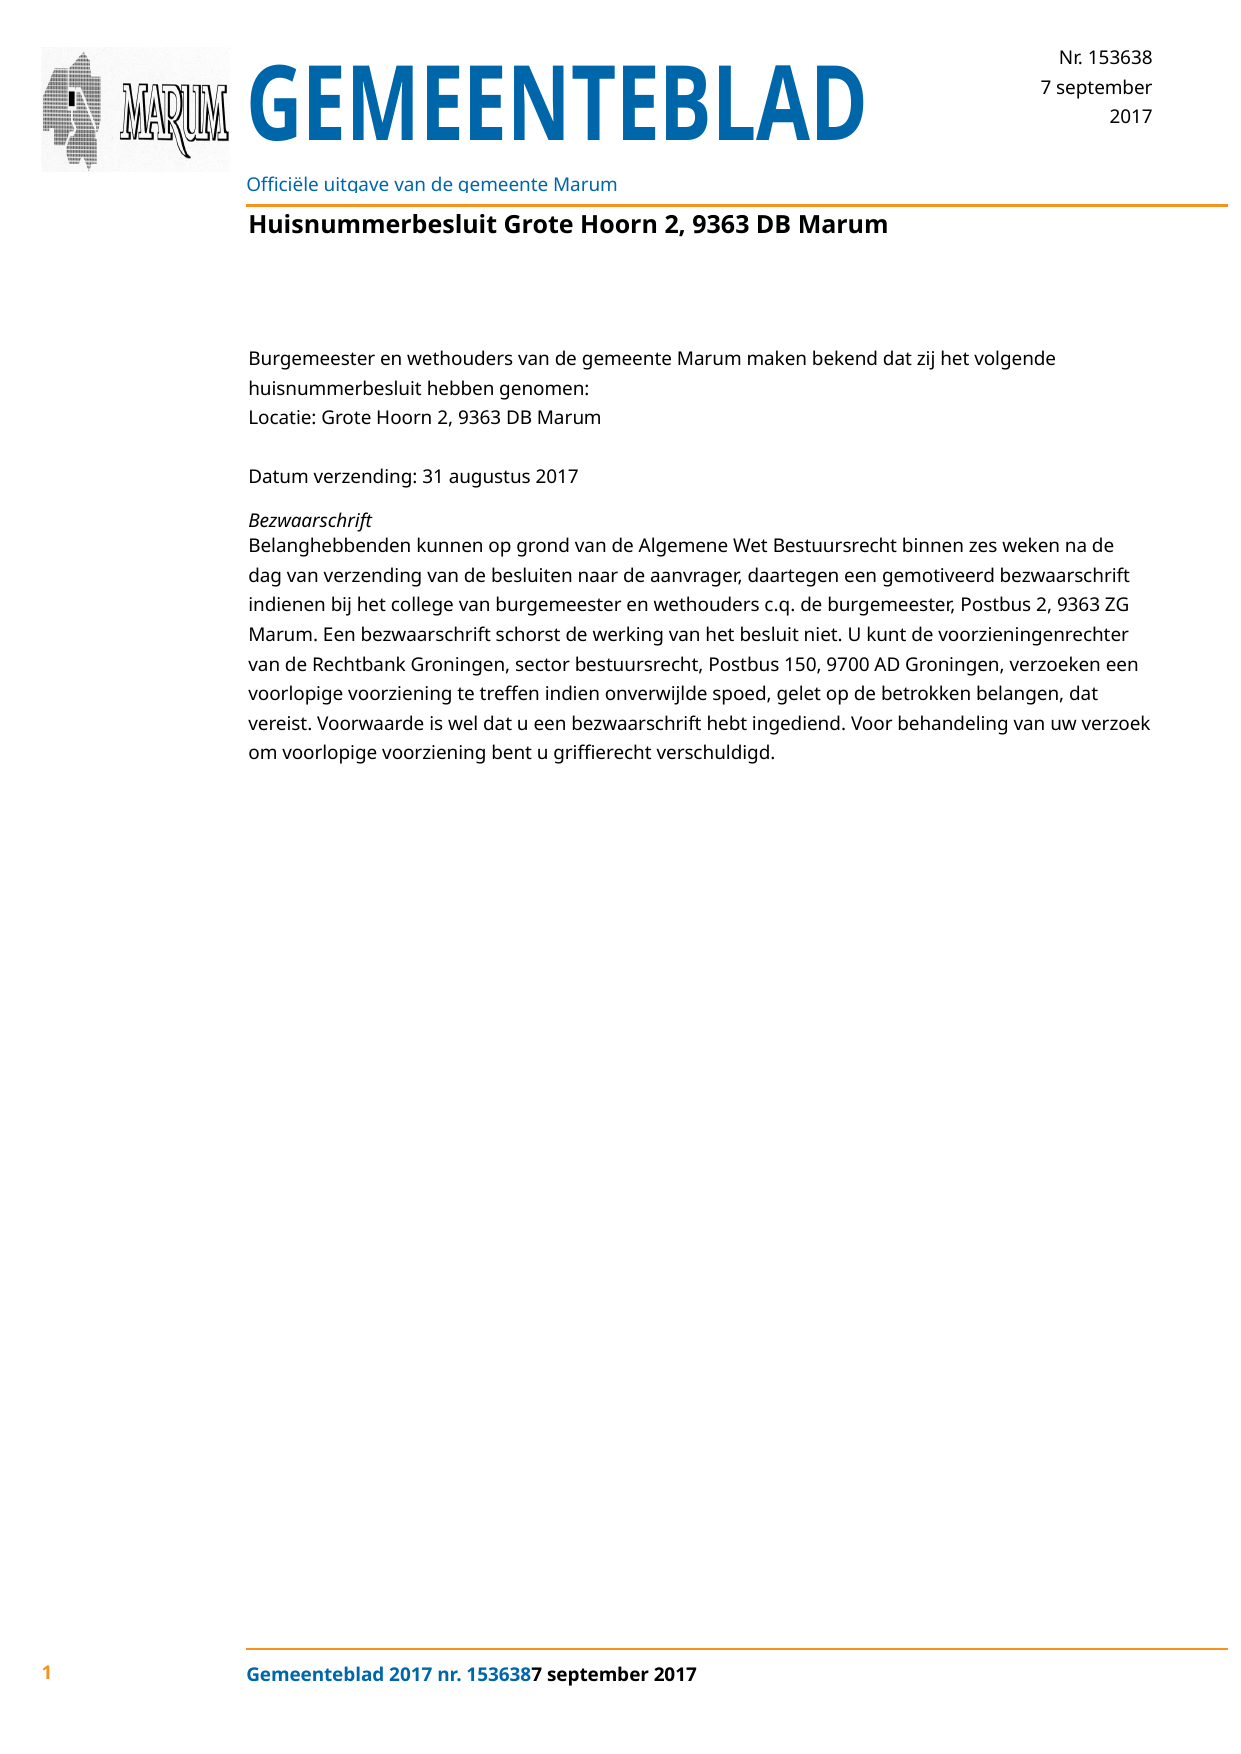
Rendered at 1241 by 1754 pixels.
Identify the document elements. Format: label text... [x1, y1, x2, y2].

text Burgemeester en wethouders van de gemeente Marum maken bekend dat zij het volgende huisnummerbesluit hebben genomen: [248, 345, 1152, 401]
text Locatie: Grote Hoorn 2, 9363 DB Marum [248, 404, 1152, 430]
text Huisnummerbesluit Grote Hoorn 2, 9363 DB Marum [248, 207, 1152, 241]
picture [41, 47, 231, 172]
text Belanghebbenden kunnen op grond van de Algemene Wet Bestuursrecht binnen zes weken na de dag van verzending van de besluiten naar de aanvrager, daartegen een gemotiveerd bezwaarschrift indienen bij het college van burgemeester en wethouders c.q. de burgemeester, Postbus 2, 9363 ZG Marum. Een bezwaarschrift schorst de werking van het besluit niet. U kunt de voorzieningenrechter van de Rechtbank Groningen, sector bestuursrecht, Postbus 150, 9700 AD Groningen, verzoeken een voorlopige voorziening te treffen indien onverwijlde spoed, gelet op de betrokken belangen, dat vereist. Voorwaarde is wel dat u een bezwaarschrift hebt ingediend. Voor behandeling van uw verzoek om voorlopige voorziening bent u griffierecht verschuldigd. [248, 532, 1152, 765]
text Datum verzending: 31 augustus 2017 [248, 464, 1152, 489]
text Bezwaarschrift [248, 507, 1152, 532]
